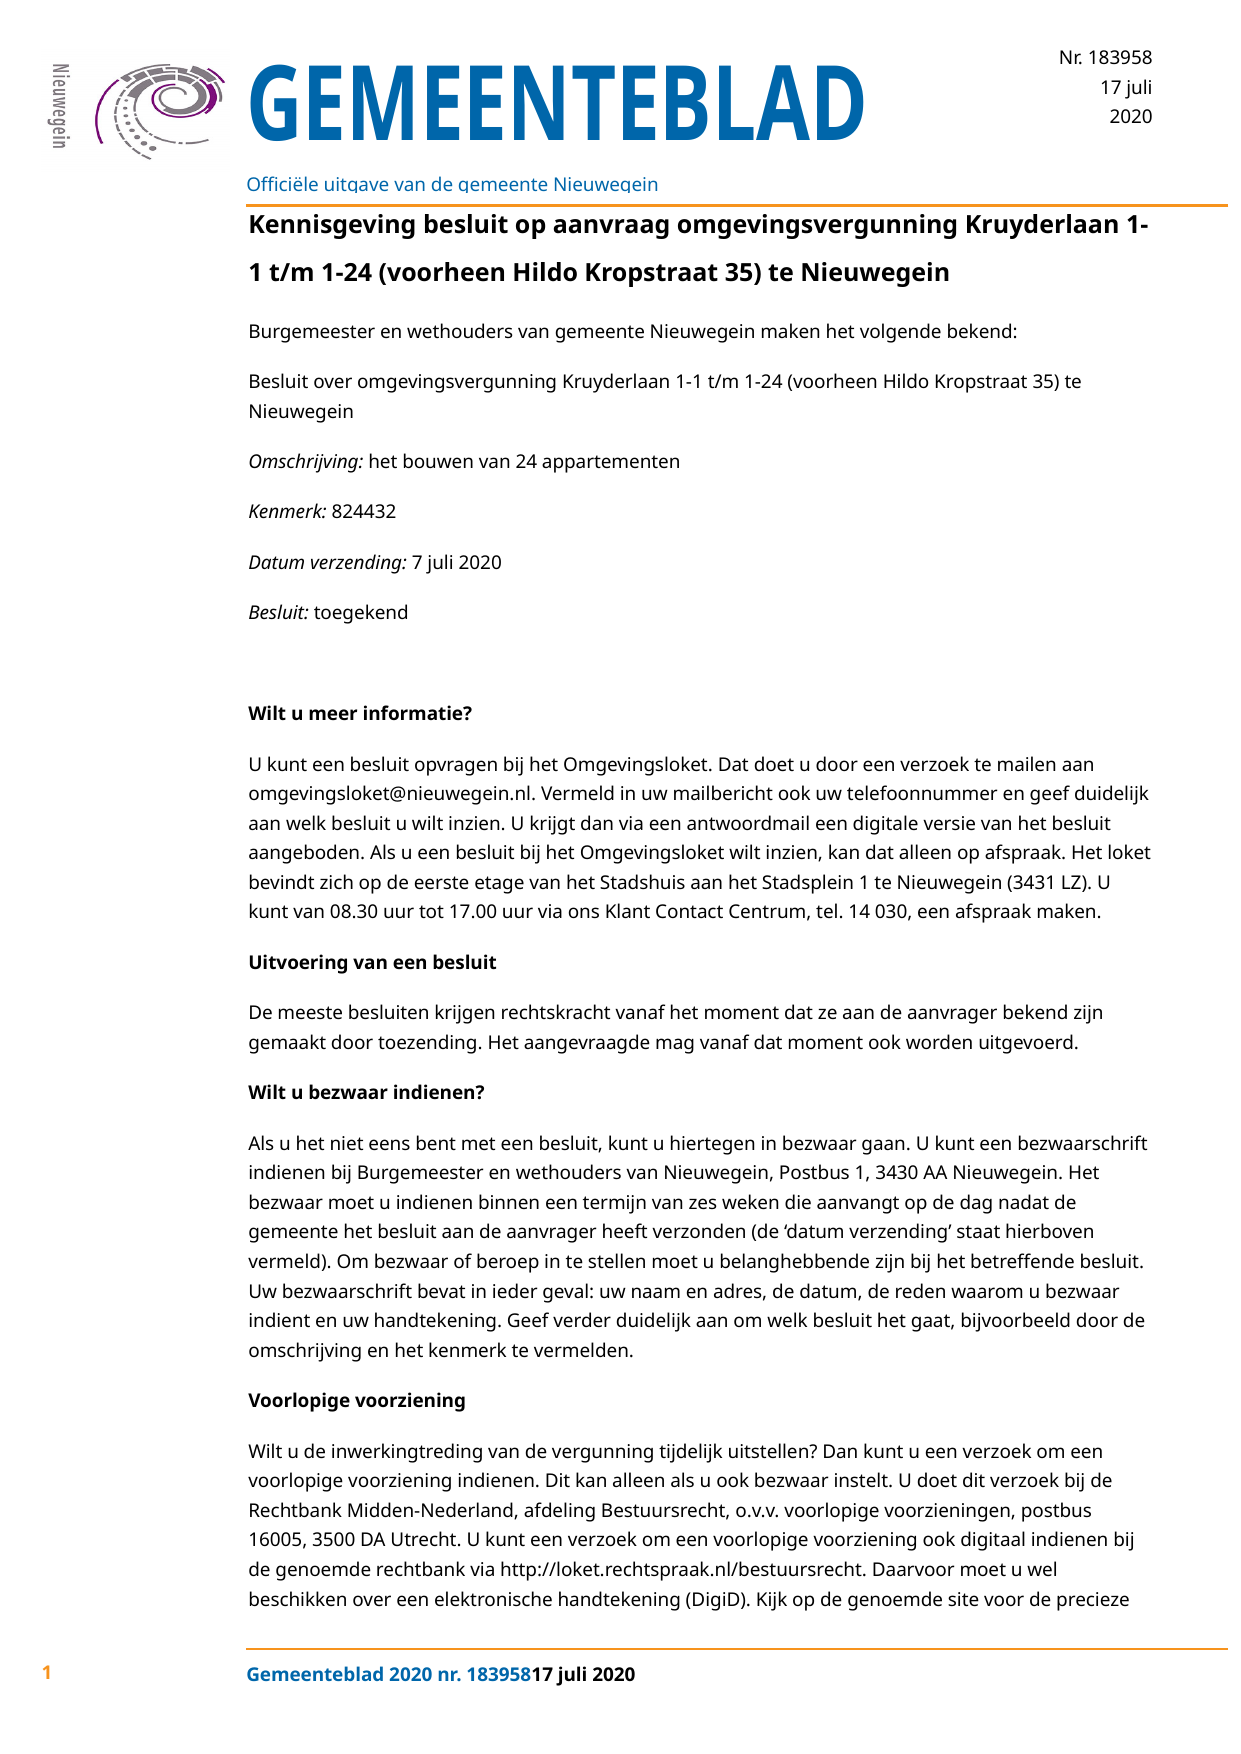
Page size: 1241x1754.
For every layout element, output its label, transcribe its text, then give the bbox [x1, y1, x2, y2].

text Voorlopige voorziening [248, 1387, 1152, 1413]
picture [41, 47, 231, 172]
text Besluit: toegekend [248, 599, 1152, 625]
text Als u het niet eens bent met een besluit, kunt u hiertegen in bezwaar gaan. U kunt een bezwaarschrift indienen bij Burgemeester en wethouders van Nieuwegein, Postbus 1, 3430 AA Nieuwegein. Het bezwaar moet u indienen binnen een termijn van zes weken die aanvangt op de dag nadat de gemeente het besluit aan de aanvrager heeft verzonden (de ‘datum verzending’ staat hierboven vermeld). Om bezwaar of beroep in te stellen moet u belanghebbende zijn bij het betreffende besluit. Uw bezwaarschrift bevat in ieder geval: uw naam en adres, de datum, de reden waarom u bezwaar indient en uw handtekening. Geef verder duidelijk aan om welk besluit het gaat, bijvoorbeeld door de omschrijving en het kenmerk te vermelden. [248, 1130, 1152, 1363]
text Uitvoering van een besluit [248, 949, 1152, 975]
text Burgemeester en wethouders van gemeente Nieuwegein maken het volgende bekend: [248, 318, 1152, 344]
text Kenmerk: 824432 [248, 499, 1152, 524]
text De meeste besluiten krijgen rechtskracht vanaf het moment dat ze aan de aanvrager bekend zijn gemaakt door toezending. Het aangevraagde mag vanaf dat moment ook worden uitgevoerd. [248, 999, 1152, 1055]
text Kennisgeving besluit op aanvraag omgevingsvergunning Kruyderlaan 1-1 t/m 1-24 (voorheen Hildo Kropstraat 35) te Nieuwegein [248, 207, 1152, 288]
text U kunt een besluit opvragen bij het Omgevingsloket. Dat doet u door een verzoek te mailen aan omgevingsloket@nieuwegein.nl. Vermeld in uw mailbericht ook uw telefoonnummer en geef duidelijk aan welk besluit u wilt inzien. U krijgt dan via een antwoordmail een digitale versie van het besluit aangeboden. Als u een besluit bij het Omgevingsloket wilt inzien, kan dat alleen op afspraak. Het loket bevindt zich op de eerste etage van het Stadshuis aan het Stadsplein 1 te Nieuwegein (3431 LZ). U kunt van 08.30 uur tot 17.00 uur via ons Klant Contact Centrum, tel. 14 030, een afspraak maken. [248, 751, 1152, 924]
text Omschrijving: het bouwen van 24 appartementen [248, 448, 1152, 474]
text Wilt u meer informatie? [248, 700, 1152, 726]
text Datum verzending: 7 juli 2020 [248, 549, 1152, 575]
text Wilt u de inwerkingtreding van de vergunning tijdelijk uitstellen? Dan kunt u een verzoek om een voorlopige voorziening indienen. Dit kan alleen als u ook bezwaar instelt. U doet dit verzoek bij de Rechtbank Midden-Nederland, afdeling Bestuursrecht, o.v.v. voorlopige voorzieningen, postbus 16005, 3500 DA Utrecht. U kunt een verzoek om een voorlopige voorziening ook digitaal indienen bij de genoemde rechtbank via http://loket.rechtspraak.nl/bestuursrecht. Daarvoor moet u wel beschikken over een elektronische handtekening (DigiD). Kijk op de genoemde site voor de precieze [248, 1438, 1152, 1612]
text Wilt u bezwaar indienen? [248, 1079, 1152, 1105]
text Besluit over omgevingsvergunning Kruyderlaan 1-1 t/m 1-24 (voorheen Hildo Kropstraat 35) te Nieuwegein [248, 368, 1152, 424]
